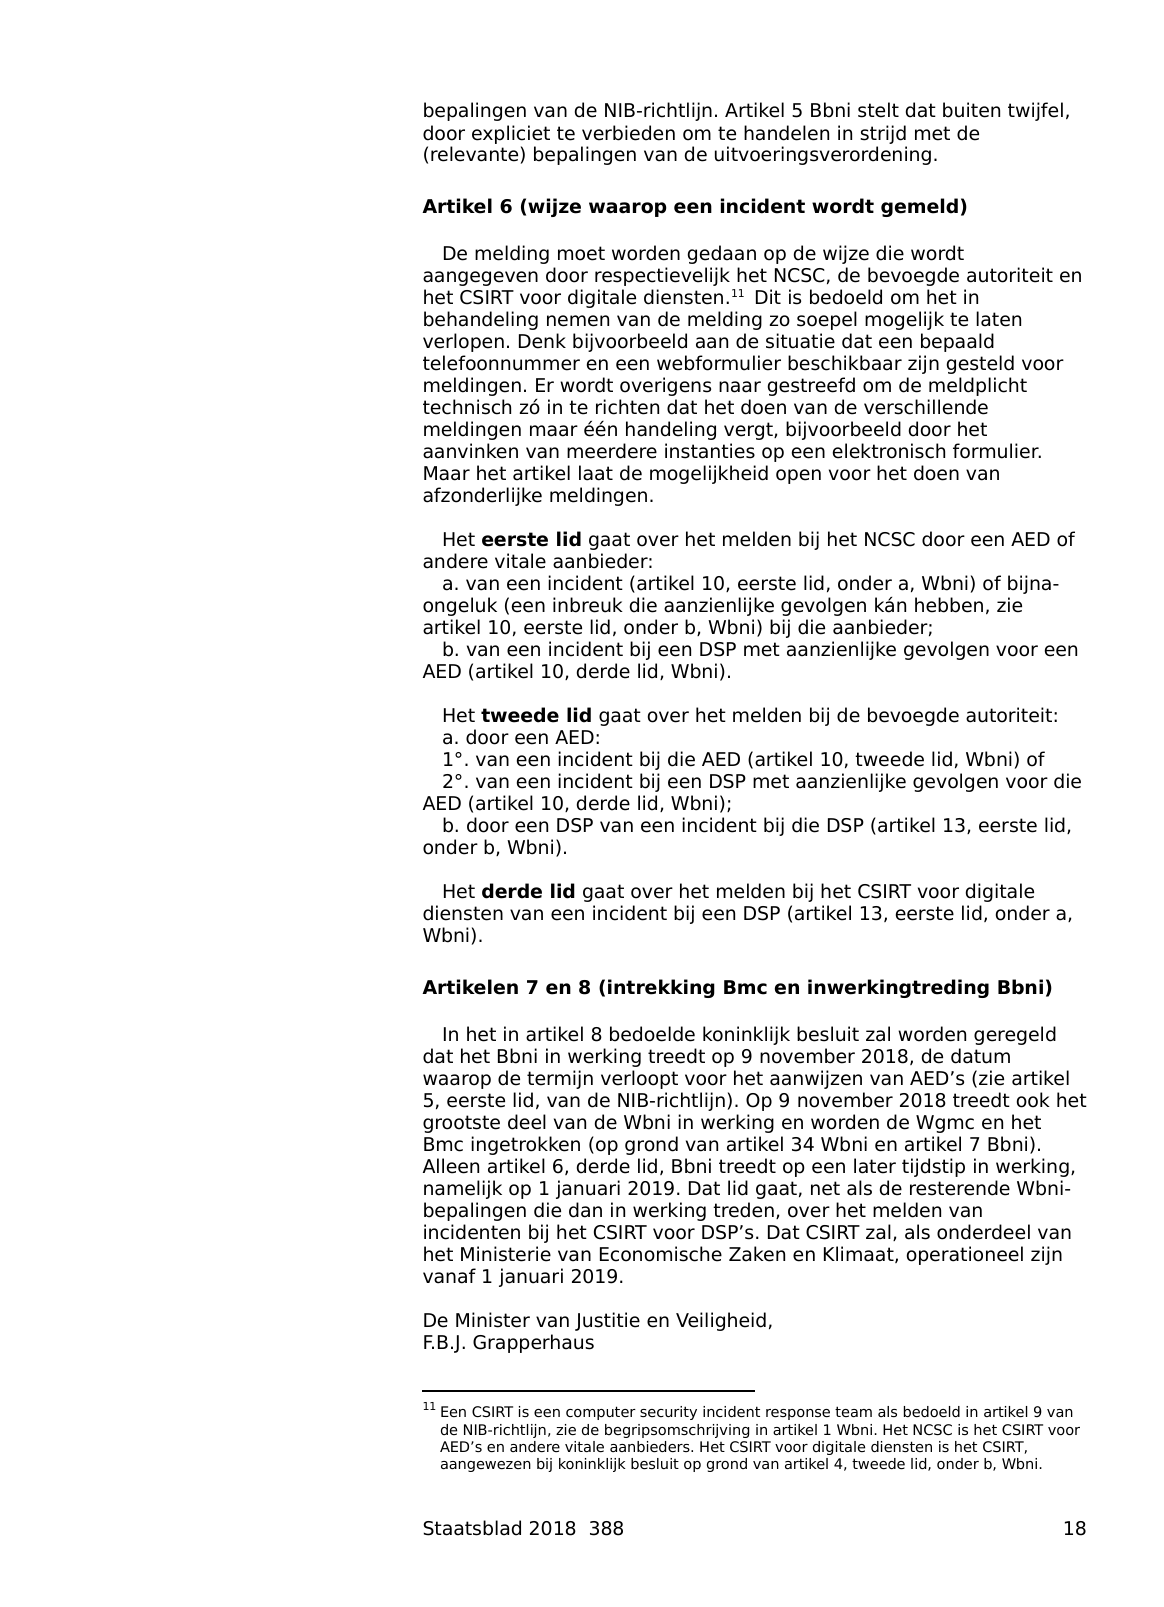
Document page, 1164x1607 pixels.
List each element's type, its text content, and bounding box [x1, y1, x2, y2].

subtitle Artikel 6 (wijze waarop een incident wordt gemeld) [422, 196, 1087, 218]
text De melding moet worden gedaan op de wijze die wordt aangegeven door respectievelijk het NCSC, de bevoegde autoriteit en het CSIRT voor digitale diensten. Dit is bedoeld om het in behandeling nemen van de melding zo soepel mogelijk te laten verlopen. Denk bijvoorbeeld aan de situatie dat een bepaald telefoonnummer en een webformulier beschikbaar zijn gesteld voor meldingen. Er wordt overigens naar gestreefd om de meldplicht technisch zó in te richten dat het doen van de verschillende meldingen maar één handeling vergt, bijvoorbeeld door het aanvinken van meerdere instanties op een elektronisch formulier. Maar het artikel laat de mogelijkheid open voor het doen van afzonderlijke meldingen. [422, 243, 1087, 507]
text a. door een AED: [422, 727, 1087, 749]
text In het in artikel 8 bedoelde koninklijk besluit zal worden geregeld dat het Bbni in werking treedt op 9 november 2018, de datum waarop de termijn verloopt voor het aanwijzen van AED’s (zie artikel 5, eerste lid, van de NIB-richtlijn). Op 9 november 2018 treedt ook het grootste deel van de Wbni in werking en worden de Wgmc en het Bmc ingetrokken (op grond van artikel 34 Wbni en artikel 7 Bbni). Alleen artikel 6, derde lid, Bbni treedt op een later tijdstip in werking, namelijk op 1 januari 2019. Dat lid gaat, net als de resterende Wbni-bepalingen die dan in werking treden, over het melden van incidenten bij het CSIRT voor DSP’s. Dat CSIRT zal, als onderdeel van het Ministerie van Economische Zaken en Klimaat, operationeel zijn vanaf 1 januari 2019. [422, 1024, 1087, 1288]
text bepalingen van de NIB-richtlijn. Artikel 5 Bbni stelt dat buiten twijfel, door expliciet te verbieden om te handelen in strijd met de (relevante) bepalingen van de uitvoeringsverordening. [422, 100, 1087, 166]
subtitle Artikelen 7 en 8 (intrekking Bmc en inwerkingtreding Bbni) [422, 977, 1087, 999]
text b. door een DSP van een incident bij die DSP (artikel 13, eerste lid, onder b, Wbni). [422, 815, 1087, 859]
text Het eerste lid gaat over het melden bij het NCSC door een AED of andere vitale aanbieder: [422, 529, 1087, 573]
text 2°. van een incident bij een DSP met aanzienlijke gevolgen voor die AED (artikel 10, derde lid, Wbni); [422, 771, 1087, 815]
text b. van een incident bij een DSP met aanzienlijke gevolgen voor een AED (artikel 10, derde lid, Wbni). [422, 639, 1087, 683]
text Het derde lid gaat over het melden bij het CSIRT voor digitale diensten van een incident bij een DSP (artikel 13, eerste lid, onder a, Wbni). [422, 881, 1087, 947]
text a. van een incident (artikel 10, eerste lid, onder a, Wbni) of bijna-ongeluk (een inbreuk die aanzienlijke gevolgen kán hebben, zie artikel 10, eerste lid, onder b, Wbni) bij die aanbieder; [422, 573, 1087, 639]
text Het tweede lid gaat over het melden bij de bevoegde autoriteit: [422, 705, 1087, 727]
text De Minister van Justitie en Veiligheid, F.B.J. Grapperhaus [422, 1310, 1087, 1354]
text Een CSIRT is een computer security incident response team als bedoeld in artikel 9 van de NIB-richtlijn, zie de begripsomschrijving in artikel 1 Wbni. Het NCSC is het CSIRT voor AED’s en andere vitale aanbieders. Het CSIRT voor digitale diensten is het CSIRT, aangewezen bij koninklijk besluit op grond van artikel 4, tweede lid, onder b, Wbni. [422, 1400, 1087, 1473]
text 1°. van een incident bij die AED (artikel 10, tweede lid, Wbni) of [422, 749, 1087, 771]
